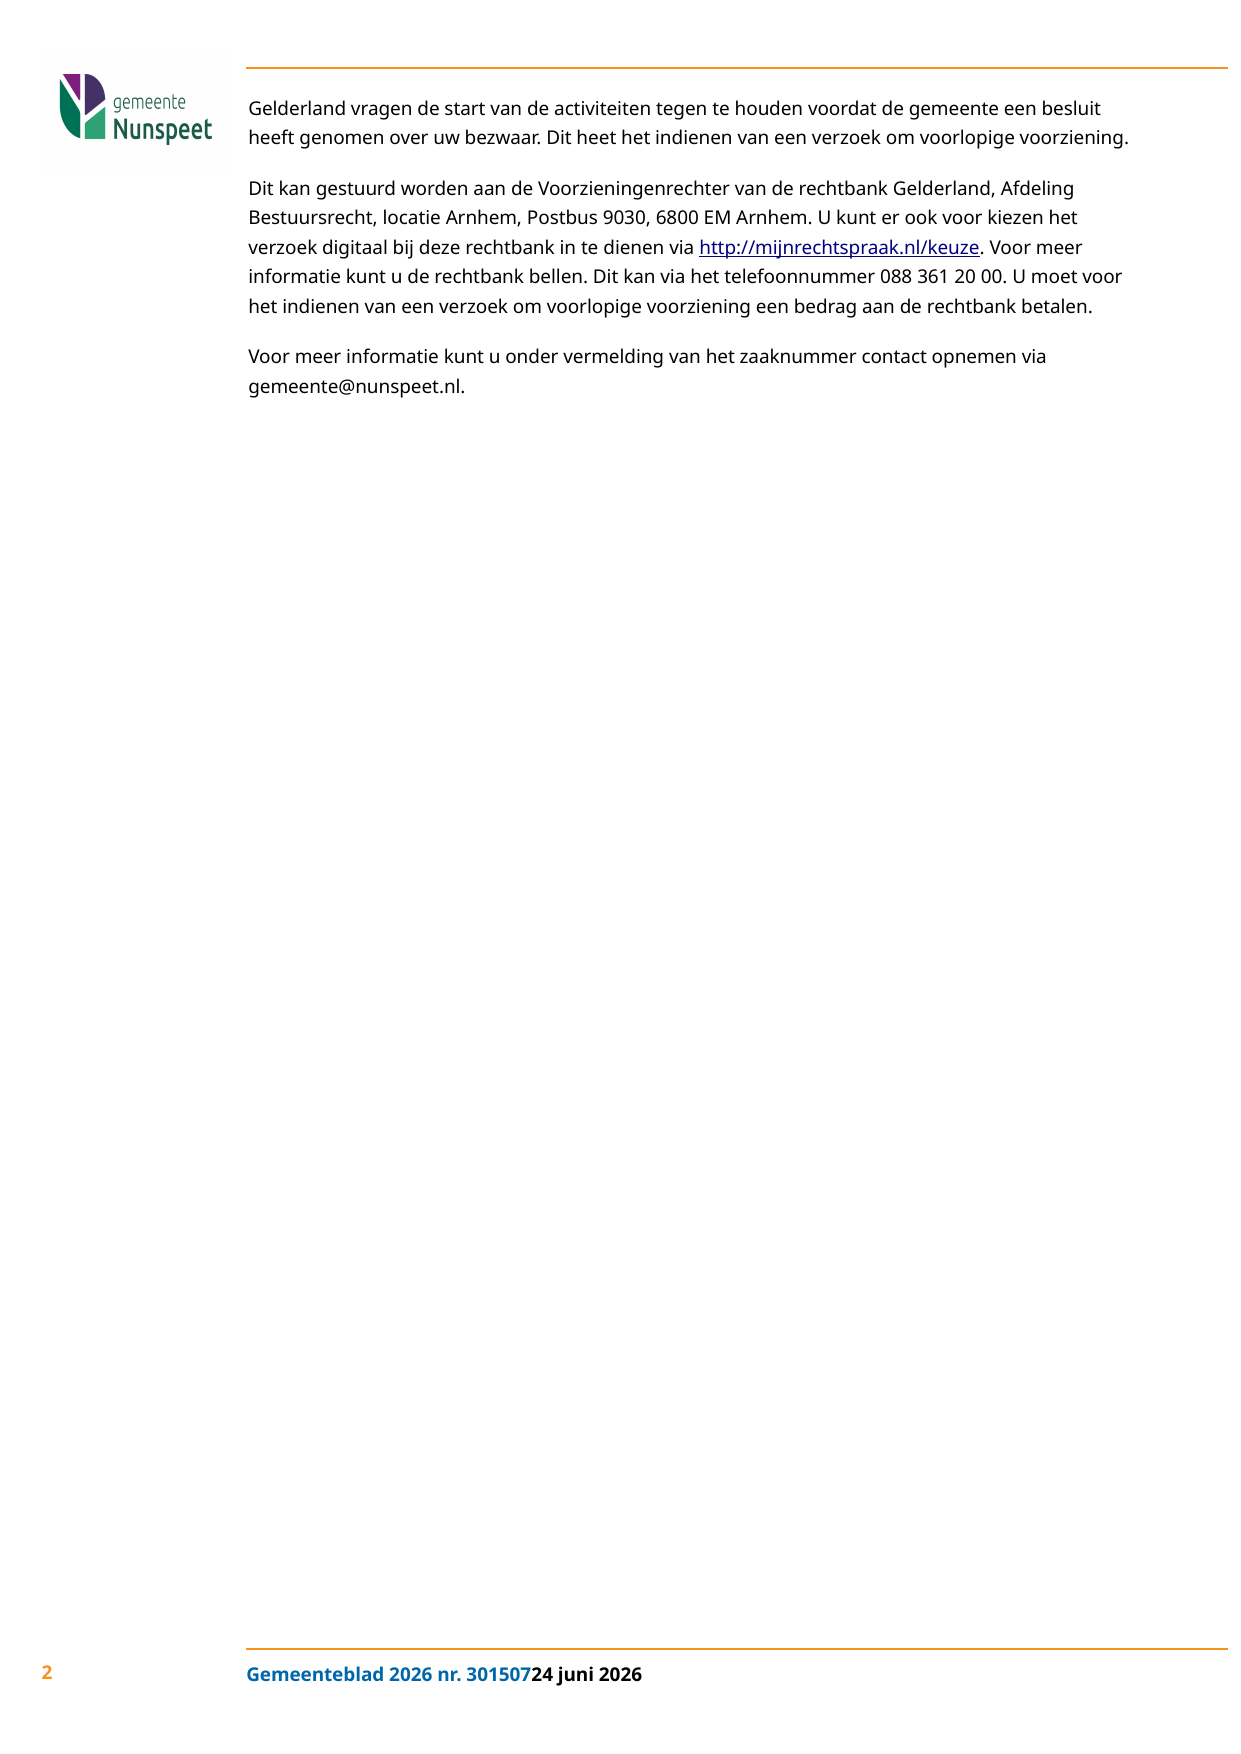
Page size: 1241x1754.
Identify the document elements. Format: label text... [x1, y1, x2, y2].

text Gelderland vragen de start van de activiteiten tegen te houden voordat de gemeente een besluit heeft genomen over uw bezwaar. Dit heet het indienen van een verzoek om voorlopige voorziening. [248, 95, 1152, 150]
text Voor meer informatie kunt u onder vermelding van het zaaknummer contact opnemen via gemeente@nunspeet.nl. [248, 343, 1152, 399]
text Dit kan gestuurd worden aan de Voorzieningenrechter van de rechtbank Gelderland, Afdeling Bestuursrecht, locatie Arnhem, Postbus 9030, 6800 EM Arnhem. U kunt er ook voor kiezen het verzoek digitaal bij deze rechtbank in te dienen via http://mijnrechtspraak.nl/keuze. Voor meer informatie kunt u de rechtbank bellen. Dit kan via het telefoonnummer 088 361 20 00. U moet voor het indienen van een verzoek om voorlopige voorziening een bedrag aan de rechtbank betalen. [248, 175, 1152, 319]
picture [41, 47, 231, 172]
